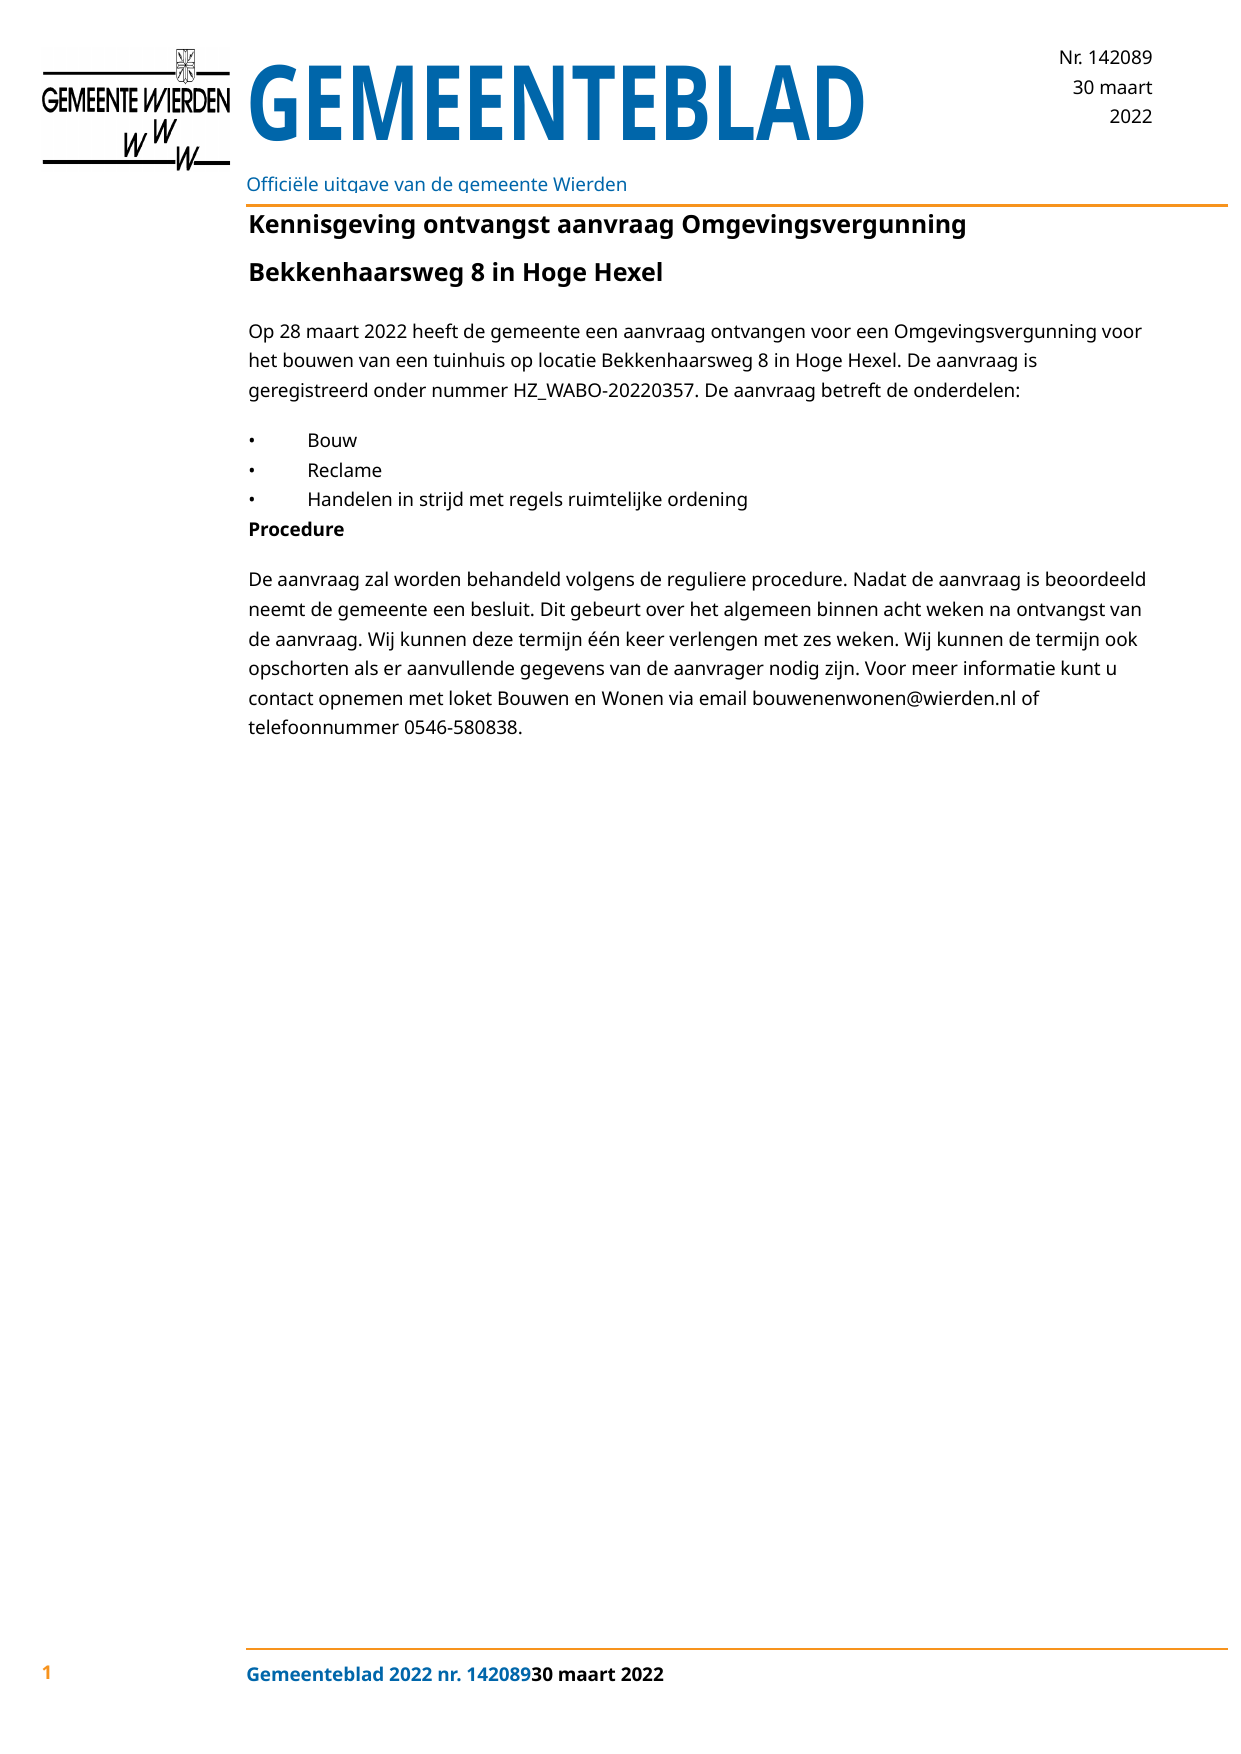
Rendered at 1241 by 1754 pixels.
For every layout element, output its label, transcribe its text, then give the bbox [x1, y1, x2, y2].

picture [41, 47, 231, 172]
text De aanvraag zal worden behandeld volgens de reguliere procedure. Nadat de aanvraag is beoordeeld neemt de gemeente een besluit. Dit gebeurt over het algemeen binnen acht weken na ontvangst van de aanvraag. Wij kunnen deze termijn één keer verlengen met zes weken. Wij kunnen de termijn ook opschorten als er aanvullende gegevens van de aanvrager nodig zijn. Voor meer informatie kunt u contact opnemen met loket Bouwen en Wonen via email bouwenenwonen@wierden.nl of telefoonnummer 0546-580838. [248, 567, 1152, 740]
list Bouw [248, 427, 1152, 453]
text Procedure [248, 516, 1152, 542]
text Op 28 maart 2022 heeft de gemeente een aanvraag ontvangen voor een Omgevingsvergunning voor het bouwen van een tuinhuis op locatie Bekkenhaarsweg 8 in Hoge Hexel. De aanvraag is geregistreerd onder nummer HZ_WABO-20220357. De aanvraag betreft de onderdelen: [248, 318, 1152, 403]
list Handelen in strijd met regels ruimtelijke ordening [248, 487, 1152, 512]
list Reclame [248, 457, 1152, 483]
text Kennisgeving ontvangst aanvraag Omgevingsvergunning Bekkenhaarsweg 8 in Hoge Hexel [248, 207, 1152, 288]
